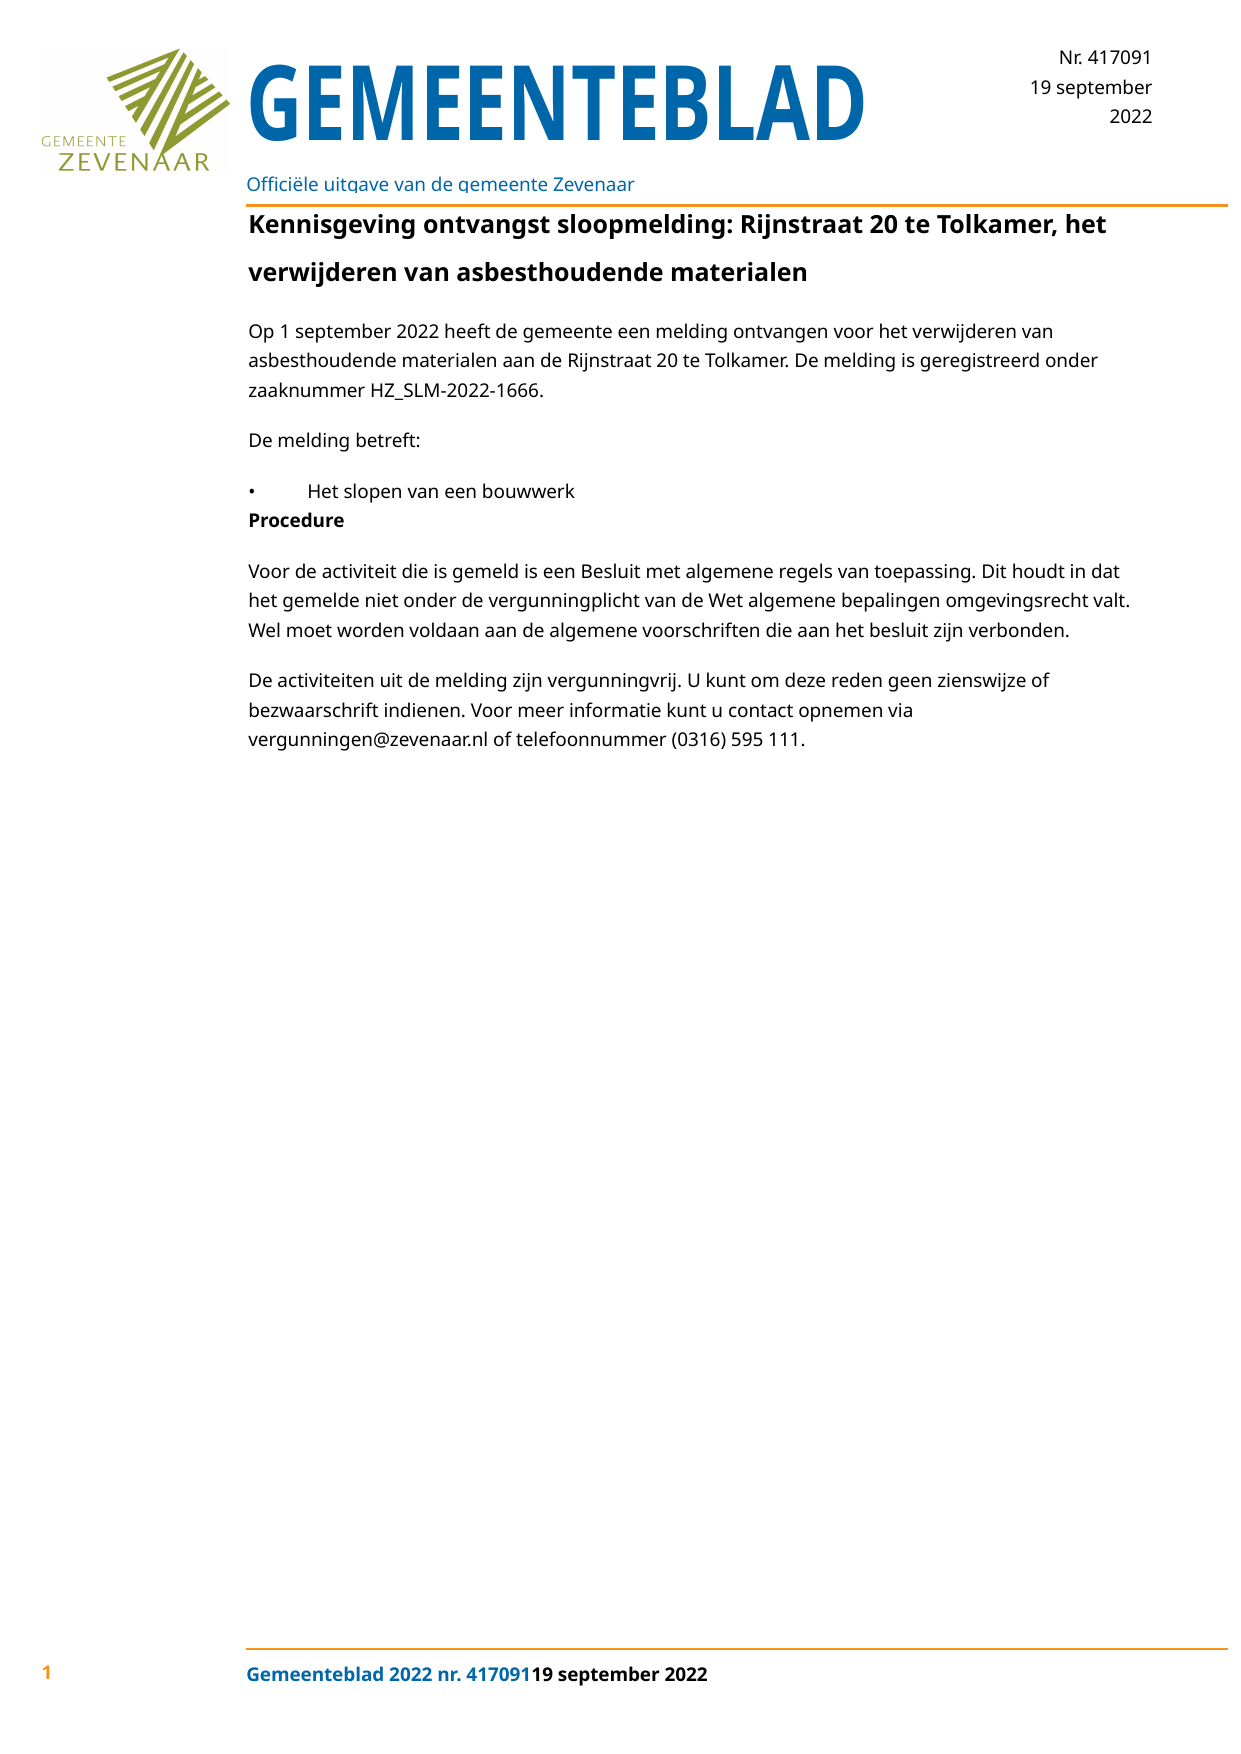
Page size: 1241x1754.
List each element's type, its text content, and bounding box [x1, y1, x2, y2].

text Procedure [248, 507, 1152, 533]
picture [41, 47, 231, 172]
text De melding betreft: [248, 427, 1152, 453]
text Voor de activiteit die is gemeld is een Besluit met algemene regels van toepassing. Dit houdt in dat het gemelde niet onder de vergunningplicht van de Wet algemene bepalingen omgevingsrecht valt. Wel moet worden voldaan aan de algemene voorschriften die aan het besluit zijn verbonden. [248, 558, 1152, 643]
list Het slopen van een bouwwerk [248, 478, 1152, 504]
text De activiteiten uit de melding zijn vergunningvrij. U kunt om deze reden geen zienswijze of bezwaarschrift indienen. Voor meer informatie kunt u contact opnemen via vergunningen@zevenaar.nl of telefoonnummer (0316) 595 111. [248, 667, 1152, 752]
text Kennisgeving ontvangst sloopmelding: Rijnstraat 20 te Tolkamer, het verwijderen van asbesthoudende materialen [248, 207, 1152, 288]
text Op 1 september 2022 heeft de gemeente een melding ontvangen voor het verwijderen van asbesthoudende materialen aan de Rijnstraat 20 te Tolkamer. De melding is geregistreerd onder zaaknummer HZ_SLM-2022-1666. [248, 318, 1152, 403]
